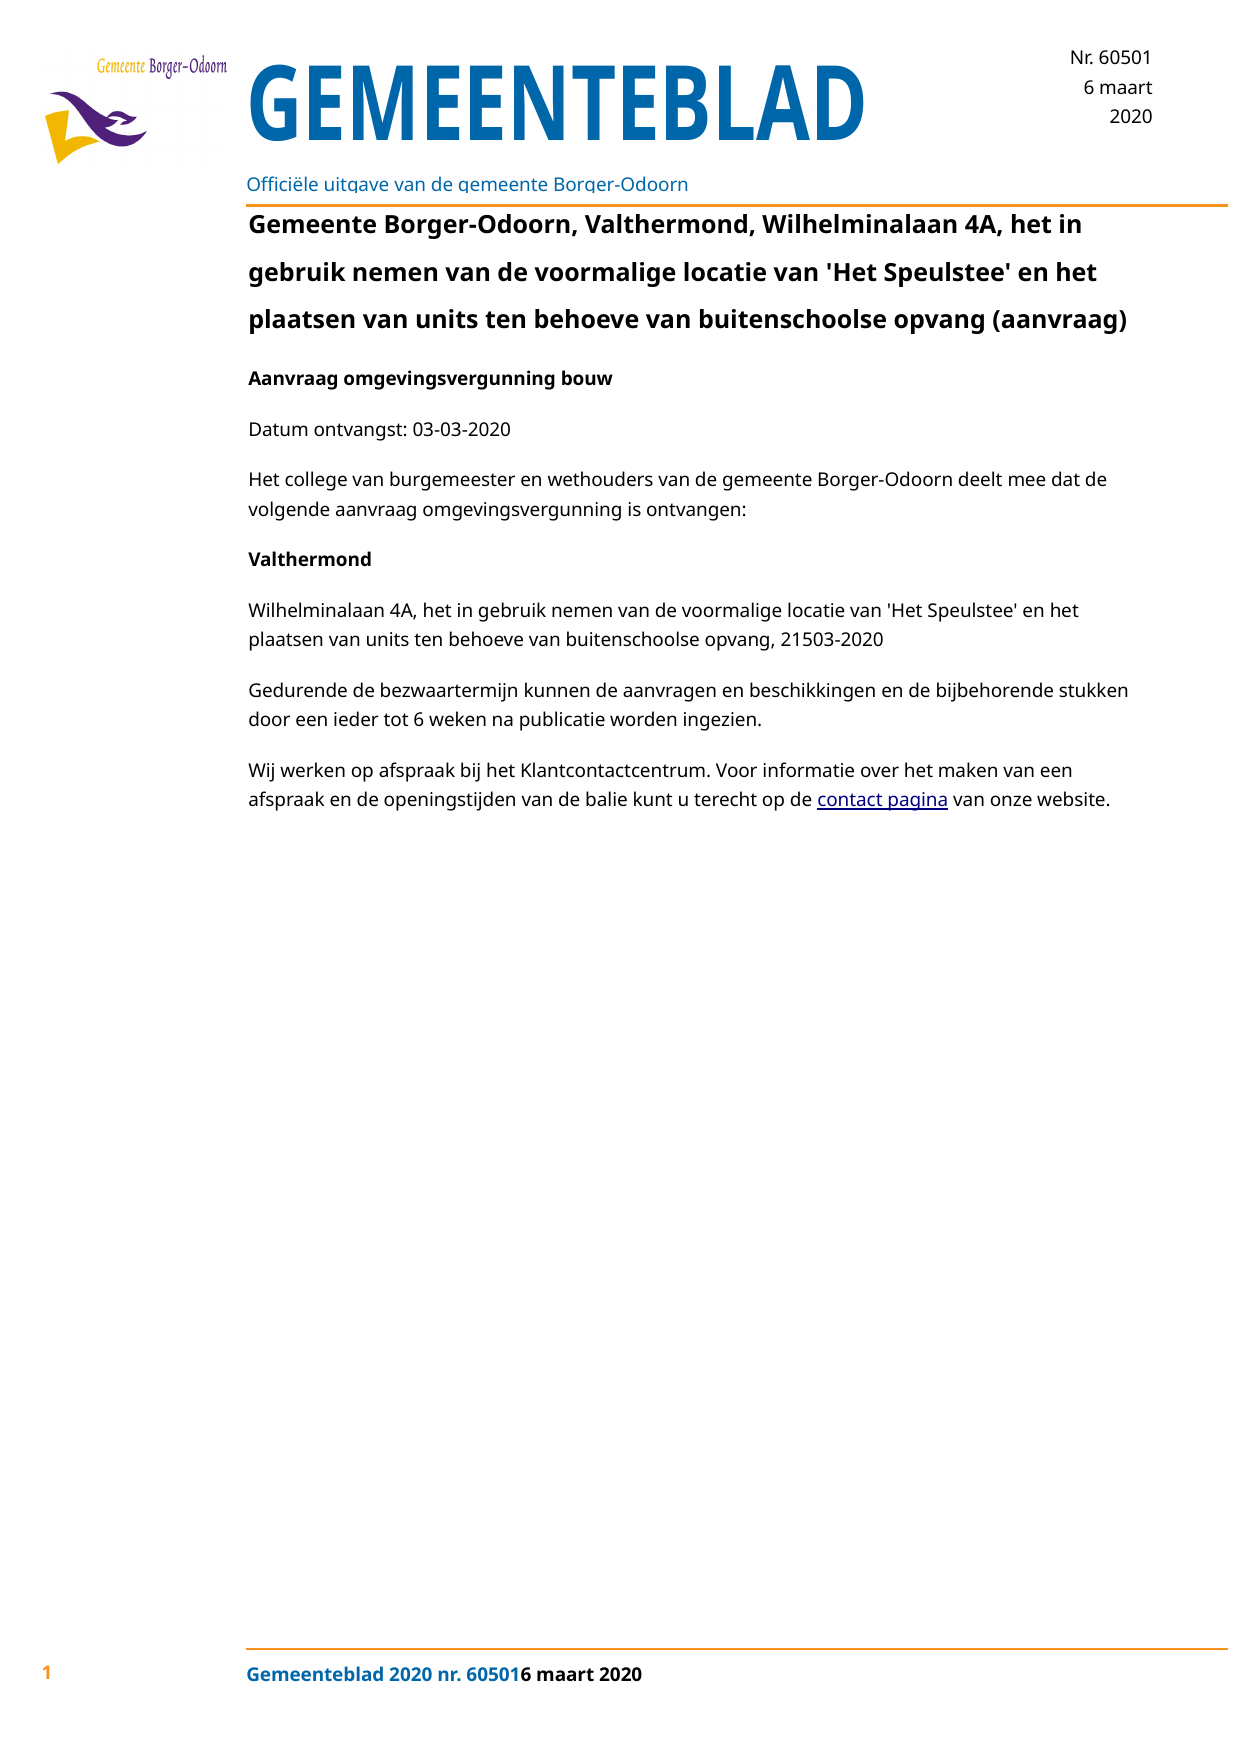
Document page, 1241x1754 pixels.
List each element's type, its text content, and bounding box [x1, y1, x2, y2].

text Datum ontvangst: 03-03-2020 [248, 416, 1152, 442]
text Gedurende de bezwaartermijn kunnen de aanvragen en beschikkingen en de bijbehorende stukken door een ieder tot 6 weken na publicatie worden ingezien. [248, 677, 1152, 732]
text Gemeente Borger-Odoorn, Valthermond, Wilhelminalaan 4A, het in gebruik nemen van de voormalige locatie van 'Het Speulstee' en het plaatsen van units ten behoeve van buitenschoolse opvang (aanvraag) [248, 207, 1152, 336]
text Valthermond [248, 546, 1152, 572]
text Het college van burgemeester en wethouders van de gemeente Borger-Odoorn deelt mee dat de volgende aanvraag omgevingsvergunning is ontvangen: [248, 466, 1152, 522]
picture [41, 47, 231, 172]
text Wilhelminalaan 4A, het in gebruik nemen van de voormalige locatie van 'Het Speulstee' en het plaatsen van units ten behoeve van buitenschoolse opvang, 21503-2020 [248, 597, 1152, 652]
text Aanvraag omgevingsvergunning bouw [248, 366, 1152, 391]
text Wij werken op afspraak bij het Klantcontactcentrum. Voor informatie over het maken van een afspraak en de openingstijden van de balie kunt u terecht op de contact pagina van onze website. [248, 757, 1152, 812]
